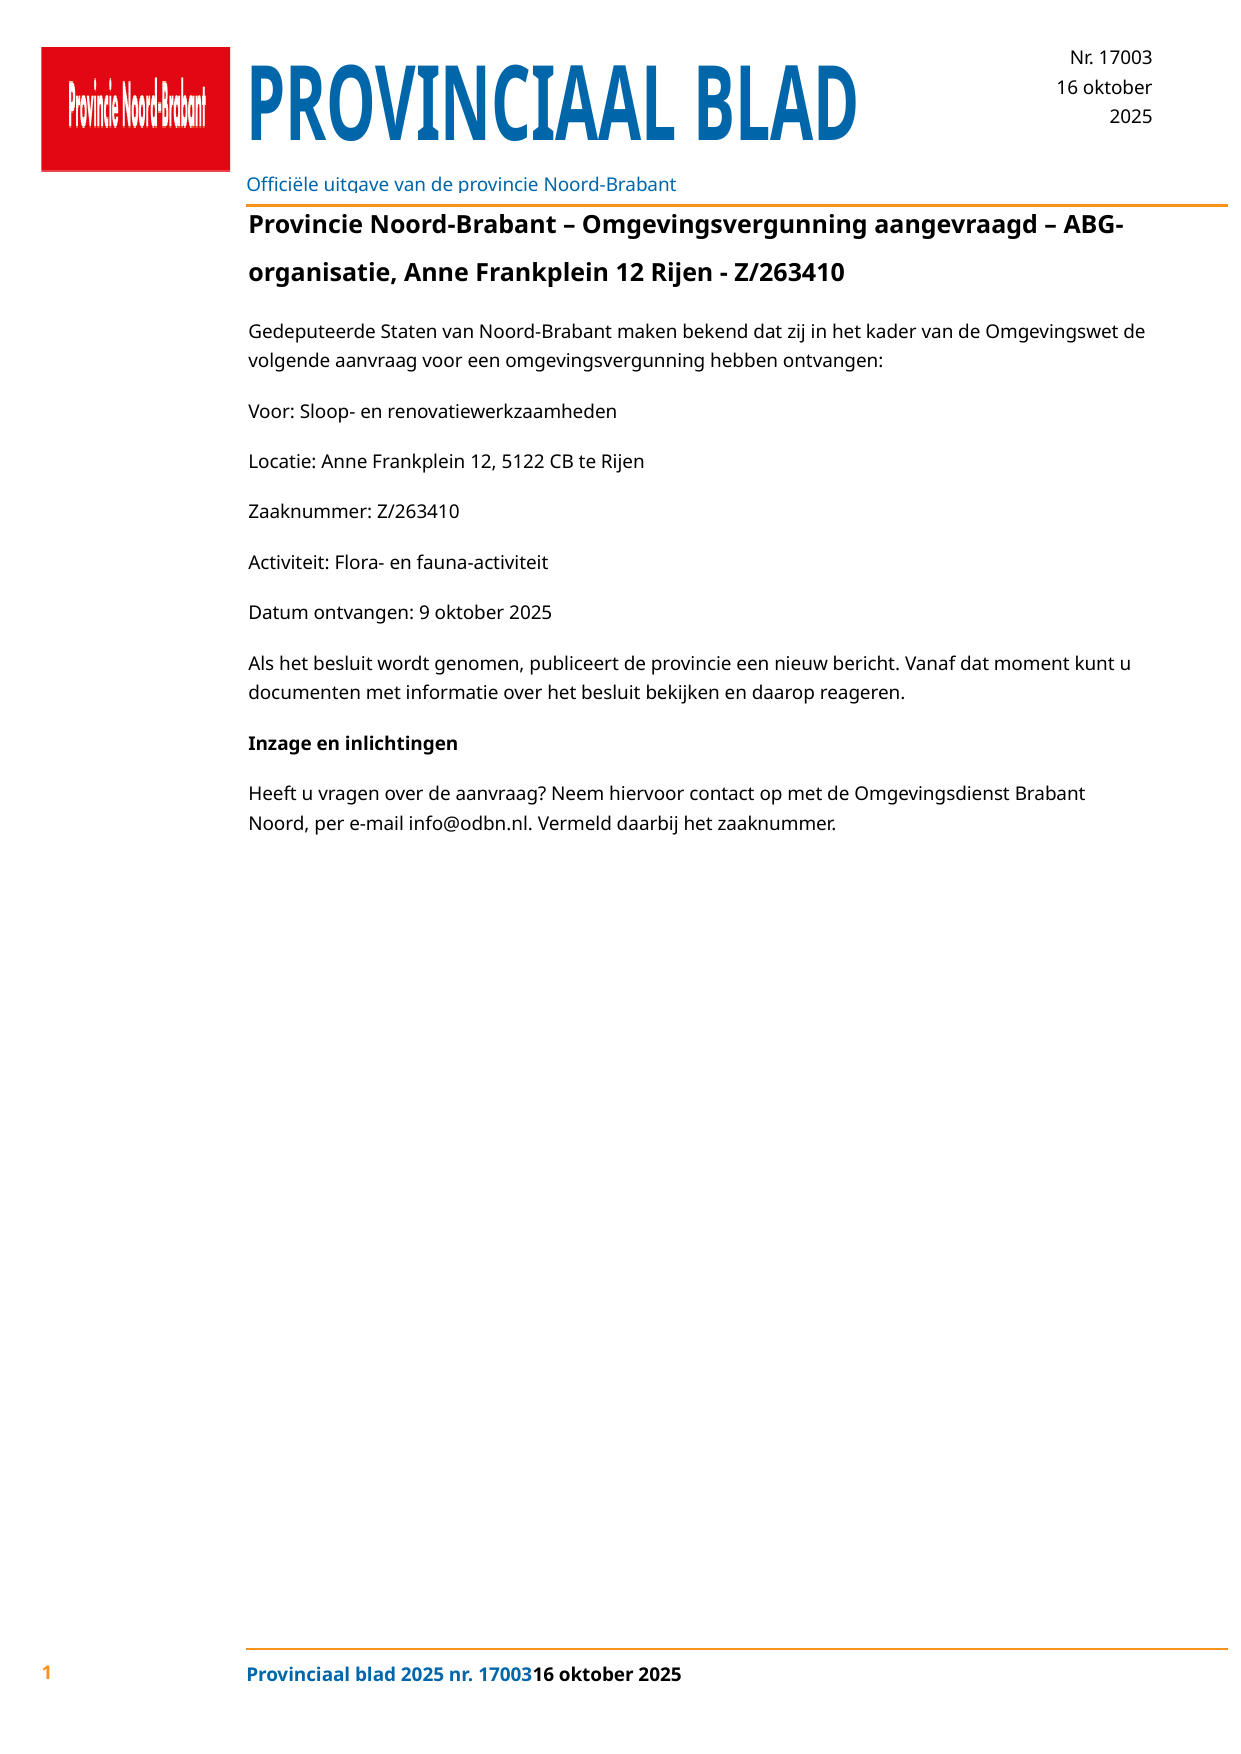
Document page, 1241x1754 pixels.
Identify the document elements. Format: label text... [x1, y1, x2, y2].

text Als het besluit wordt genomen, publiceert de provincie een nieuw bericht. Vanaf dat moment kunt u documenten met informatie over het besluit bekijken en daarop reageren. [248, 650, 1152, 705]
text Gedeputeerde Staten van Noord-Brabant maken bekend dat zij in het kader van de Omgevingswet de volgende aanvraag voor een omgevingsvergunning hebben ontvangen: [248, 318, 1152, 373]
text Locatie: Anne Frankplein 12, 5122 CB te Rijen [248, 448, 1152, 474]
text Inzage en inlichtingen [248, 730, 1152, 756]
text Provincie Noord-Brabant – Omgevingsvergunning aangevraagd – ABG-organisatie, Anne Frankplein 12 Rijen - Z/263410 [248, 207, 1152, 288]
text Activiteit: Flora- en fauna-activiteit [248, 549, 1152, 575]
picture [41, 47, 231, 172]
text Voor: Sloop- en renovatiewerkzaamheden [248, 398, 1152, 424]
text Heeft u vragen over de aanvraag? Neem hiervoor contact op met de Omgevingsdienst Brabant Noord, per e-mail info@odbn.nl. Vermeld daarbij het zaaknummer. [248, 780, 1152, 836]
text Datum ontvangen: 9 oktober 2025 [248, 599, 1152, 625]
text Zaaknummer: Z/263410 [248, 499, 1152, 524]
